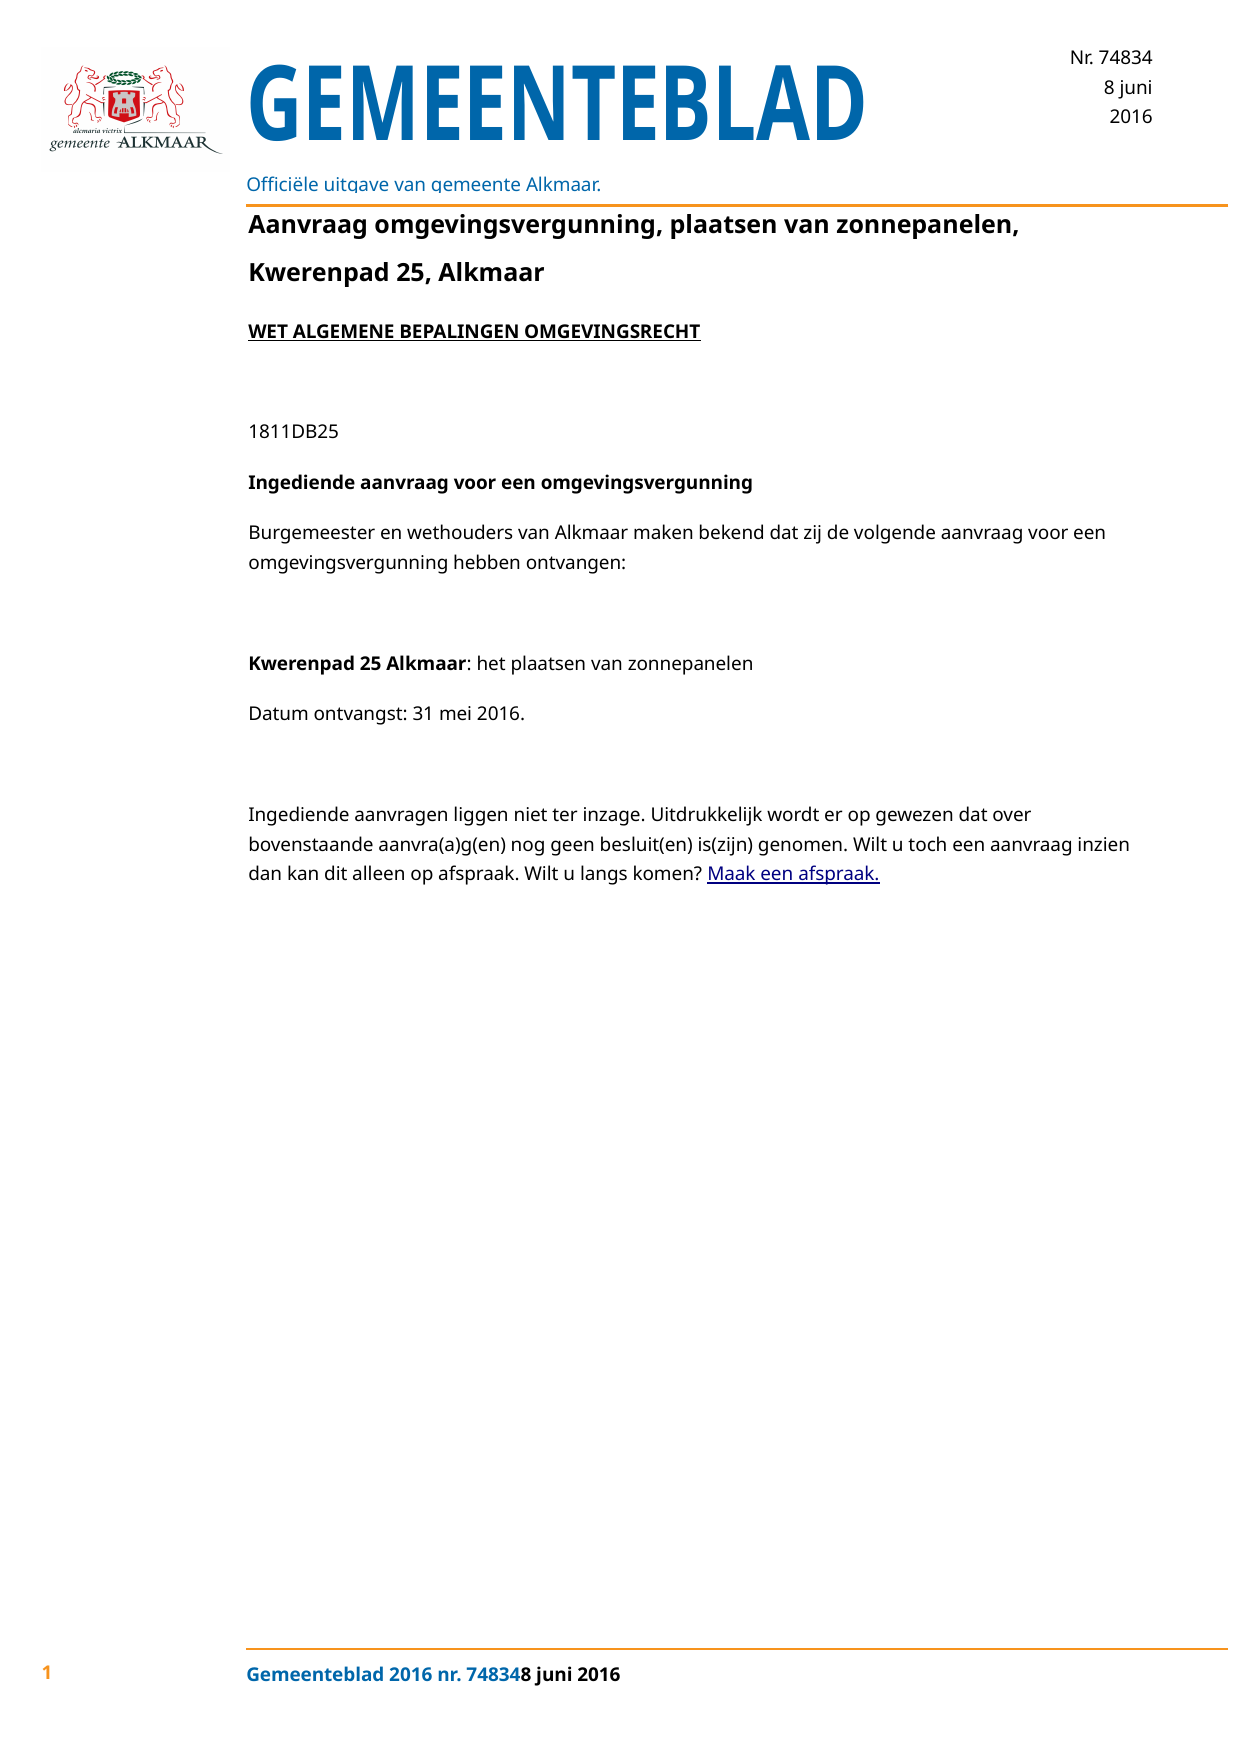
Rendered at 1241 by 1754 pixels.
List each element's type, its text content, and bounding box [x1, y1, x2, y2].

text 1811DB25 [248, 419, 1152, 444]
text Kwerenpad 25 Alkmaar: het plaatsen van zonnepanelen [248, 650, 1152, 676]
text WET ALGEMENE BEPALINGEN OMGEVINGSRECHT [248, 318, 1152, 344]
text Ingediende aanvraag voor een omgevingsvergunning [248, 469, 1152, 495]
text Aanvraag omgevingsvergunning, plaatsen van zonnepanelen, Kwerenpad 25, Alkmaar [248, 207, 1152, 288]
picture [41, 47, 231, 172]
text Ingediende aanvragen liggen niet ter inzage. Uitdrukkelijk wordt er op gewezen dat over bovenstaande aanvra(a)g(en) nog geen besluit(en) is(zijn) genomen. Wilt u toch een aanvraag inzien dan kan dit alleen op afspraak. Wilt u langs komen? Maak een afspraak. [248, 801, 1152, 886]
text Datum ontvangst: 31 mei 2016. [248, 700, 1152, 726]
text Burgemeester en wethouders van Alkmaar maken bekend dat zij de volgende aanvraag voor een omgevingsvergunning hebben ontvangen: [248, 519, 1152, 575]
